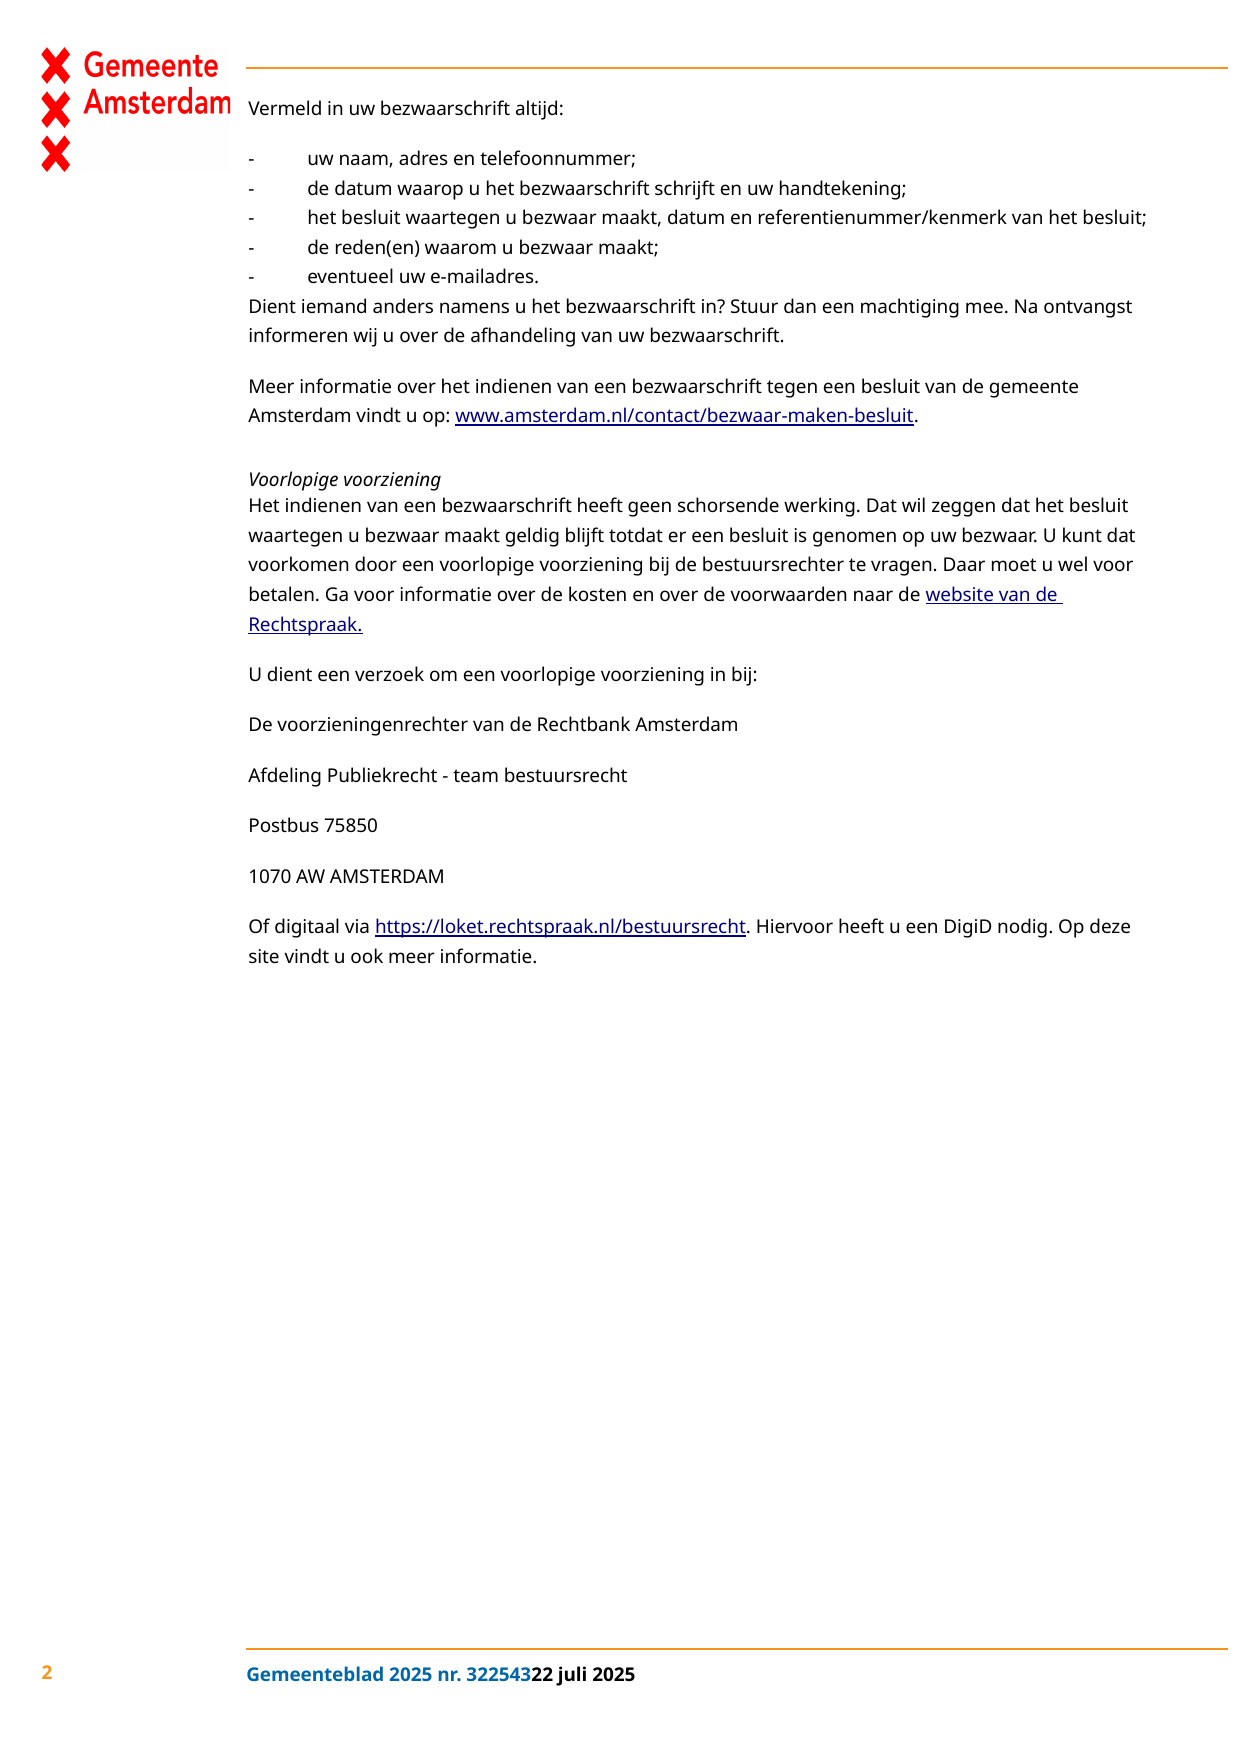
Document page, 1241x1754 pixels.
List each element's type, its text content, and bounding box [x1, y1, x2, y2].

list de datum waarop u het bezwaarschrift schrijft en uw handtekening; [248, 175, 1152, 201]
list de reden(en) waarom u bezwaar maakt; [248, 234, 1152, 260]
text Voorlopige voorziening [248, 467, 1152, 492]
text Vermeld in uw bezwaarschrift altijd: [248, 95, 1152, 121]
list eventueel uw e-mailadres. [248, 263, 1152, 289]
list het besluit waartegen u bezwaar maakt, datum en referentienummer/kenmerk van het besluit; [248, 204, 1152, 230]
text Postbus 75850 [248, 812, 1152, 838]
list uw naam, adres en telefoonnummer; [248, 145, 1152, 171]
text De voorzieningenrechter van de Rechtbank Amsterdam [248, 712, 1152, 737]
text Het indienen van een bezwaarschrift heeft geen schorsende werking. Dat wil zeggen dat het besluit waartegen u bezwaar maakt geldig blijft totdat er een besluit is genomen op uw bezwaar. U kunt dat voorkomen door een voorlopige voorziening bij de bestuursrechter te vragen. Daar moet u wel voor betalen. Ga voor informatie over de kosten en over de voorwaarden naar de website van de Rechtspraak. [248, 492, 1152, 636]
text 1070 AW AMSTERDAM [248, 863, 1152, 888]
text U dient een verzoek om een voorlopige voorziening in bij: [248, 661, 1152, 687]
text Afdeling Publiekrecht - team bestuursrecht [248, 762, 1152, 788]
text Meer informatie over het indienen van een bezwaarschrift tegen een besluit van de gemeente Amsterdam vindt u op: www.amsterdam.nl/contact/bezwaar-maken-besluit. [248, 373, 1152, 428]
text Dient iemand anders namens u het bezwaarschrift in? Stuur dan een machtiging mee. Na ontvangst informeren wij u over de afhandeling van uw bezwaarschrift. [248, 293, 1152, 348]
text Of digitaal via https://loket.rechtspraak.nl/bestuursrecht. Hiervoor heeft u een DigiD nodig. Op deze site vindt u ook meer informatie. [248, 913, 1152, 968]
picture [41, 47, 231, 172]
